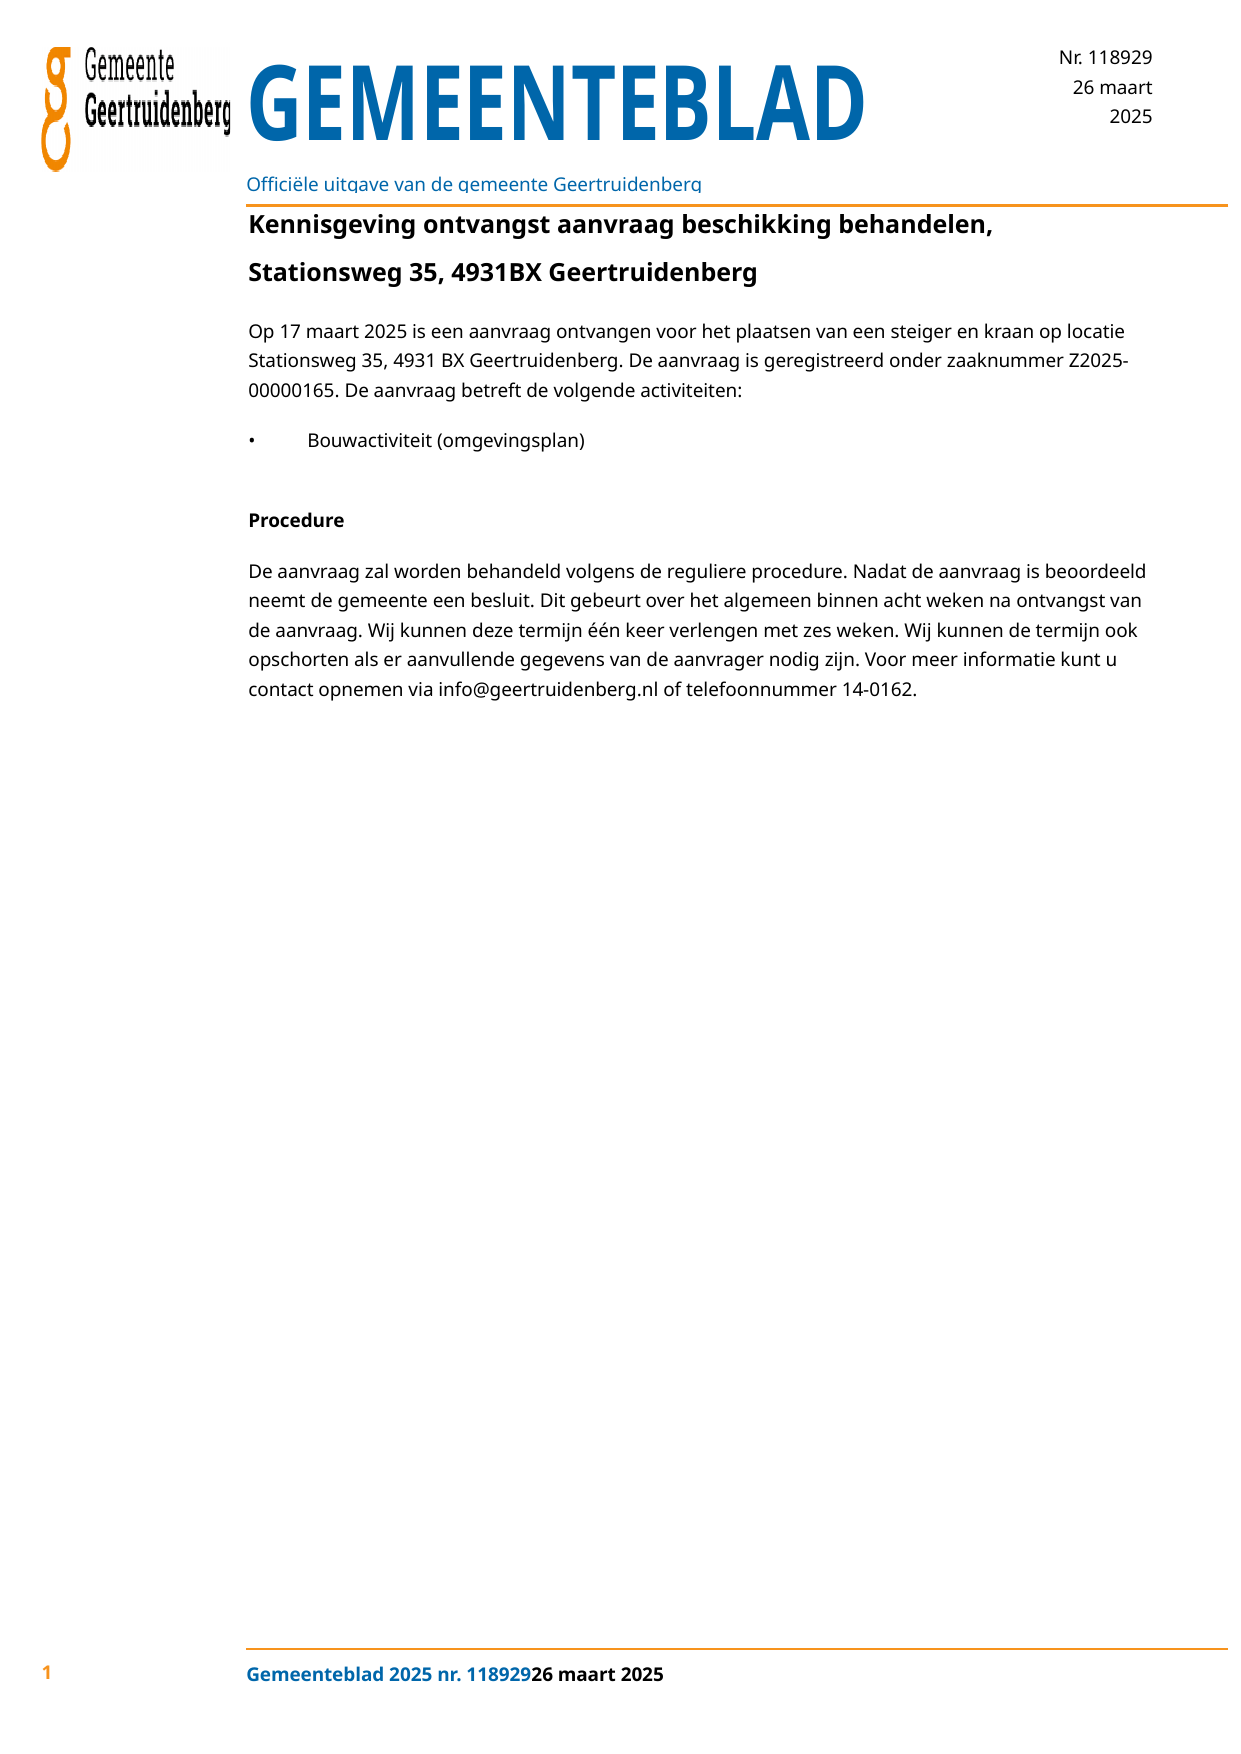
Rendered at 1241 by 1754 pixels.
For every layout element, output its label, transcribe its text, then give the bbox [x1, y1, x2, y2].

list Bouwactiviteit (omgevingsplan) [248, 427, 1152, 453]
text Kennisgeving ontvangst aanvraag beschikking behandelen, Stationsweg 35, 4931BX Geertruidenberg [248, 207, 1152, 288]
text Op 17 maart 2025 is een aanvraag ontvangen voor het plaatsen van een steiger en kraan op locatie Stationsweg 35, 4931 BX Geertruidenberg. De aanvraag is geregistreerd onder zaaknummer Z2025-00000165. De aanvraag betreft de volgende activiteiten: [248, 318, 1152, 403]
picture [41, 47, 231, 172]
text Procedure [248, 507, 1152, 533]
text De aanvraag zal worden behandeld volgens de reguliere procedure. Nadat de aanvraag is beoordeeld neemt de gemeente een besluit. Dit gebeurt over het algemeen binnen acht weken na ontvangst van de aanvraag. Wij kunnen deze termijn één keer verlengen met zes weken. Wij kunnen de termijn ook opschorten als er aanvullende gegevens van de aanvrager nodig zijn. Voor meer informatie kunt u contact opnemen via info@geertruidenberg.nl of telefoonnummer 14-0162. [248, 558, 1152, 702]
